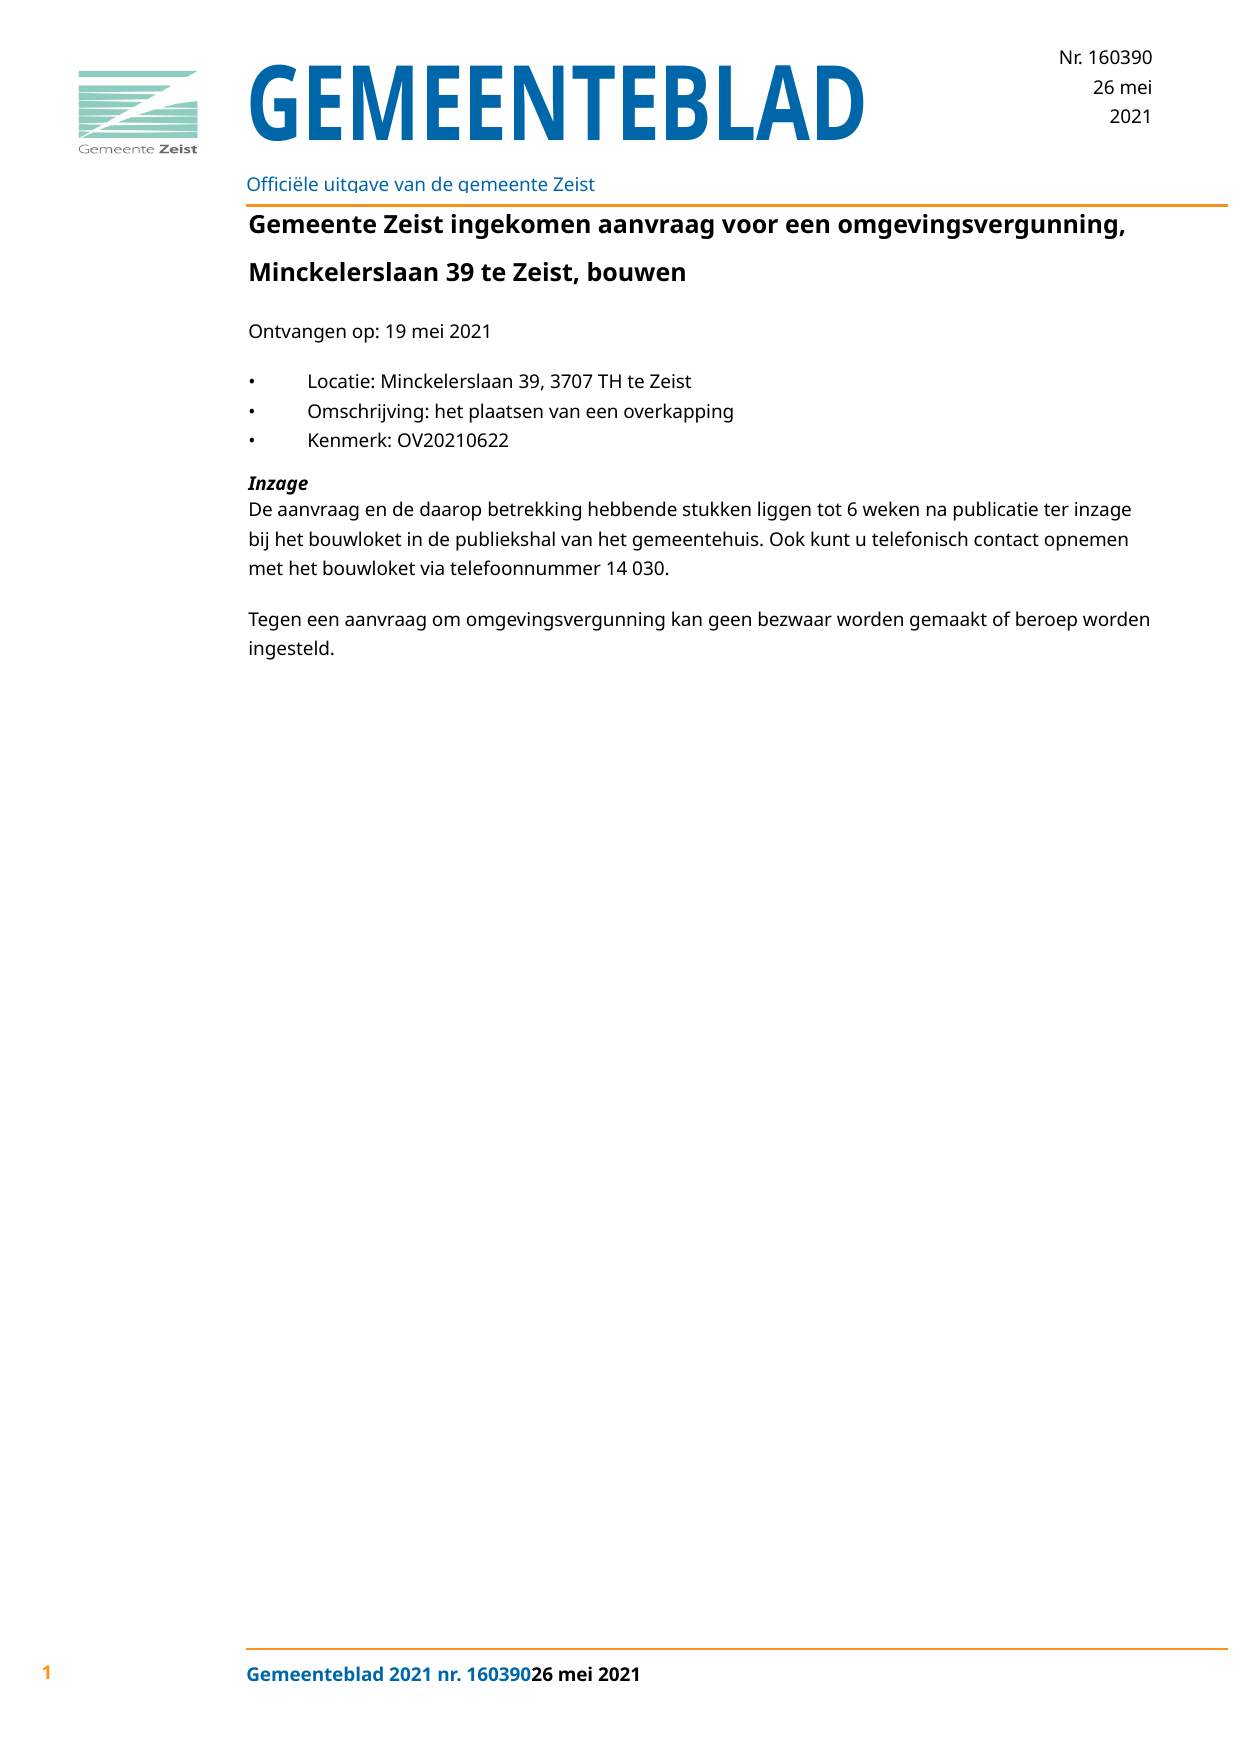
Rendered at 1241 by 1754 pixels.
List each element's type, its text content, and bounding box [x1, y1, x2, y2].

text Gemeente Zeist ingekomen aanvraag voor een omgevingsvergunning, Minckelerslaan 39 te Zeist, bouwen [248, 207, 1152, 288]
text Inzage [248, 471, 1152, 496]
text Ontvangen op: 19 mei 2021 [248, 318, 1152, 344]
list Locatie: Minckelerslaan 39, 3707 TH te Zeist [248, 368, 1152, 394]
list Omschrijving: het plaatsen van een overkapping [248, 398, 1152, 424]
picture [41, 47, 231, 172]
text Tegen een aanvraag om omgevingsvergunning kan geen bezwaar worden gemaakt of beroep worden ingesteld. [248, 606, 1152, 661]
list Kenmerk: OV20210622 [248, 427, 1152, 453]
text De aanvraag en de daarop betrekking hebbende stukken liggen tot 6 weken na publicatie ter inzage bij het bouwloket in de publiekshal van het gemeentehuis. Ook kunt u telefonisch contact opnemen met het bouwloket via telefoonnummer 14 030. [248, 496, 1152, 581]
